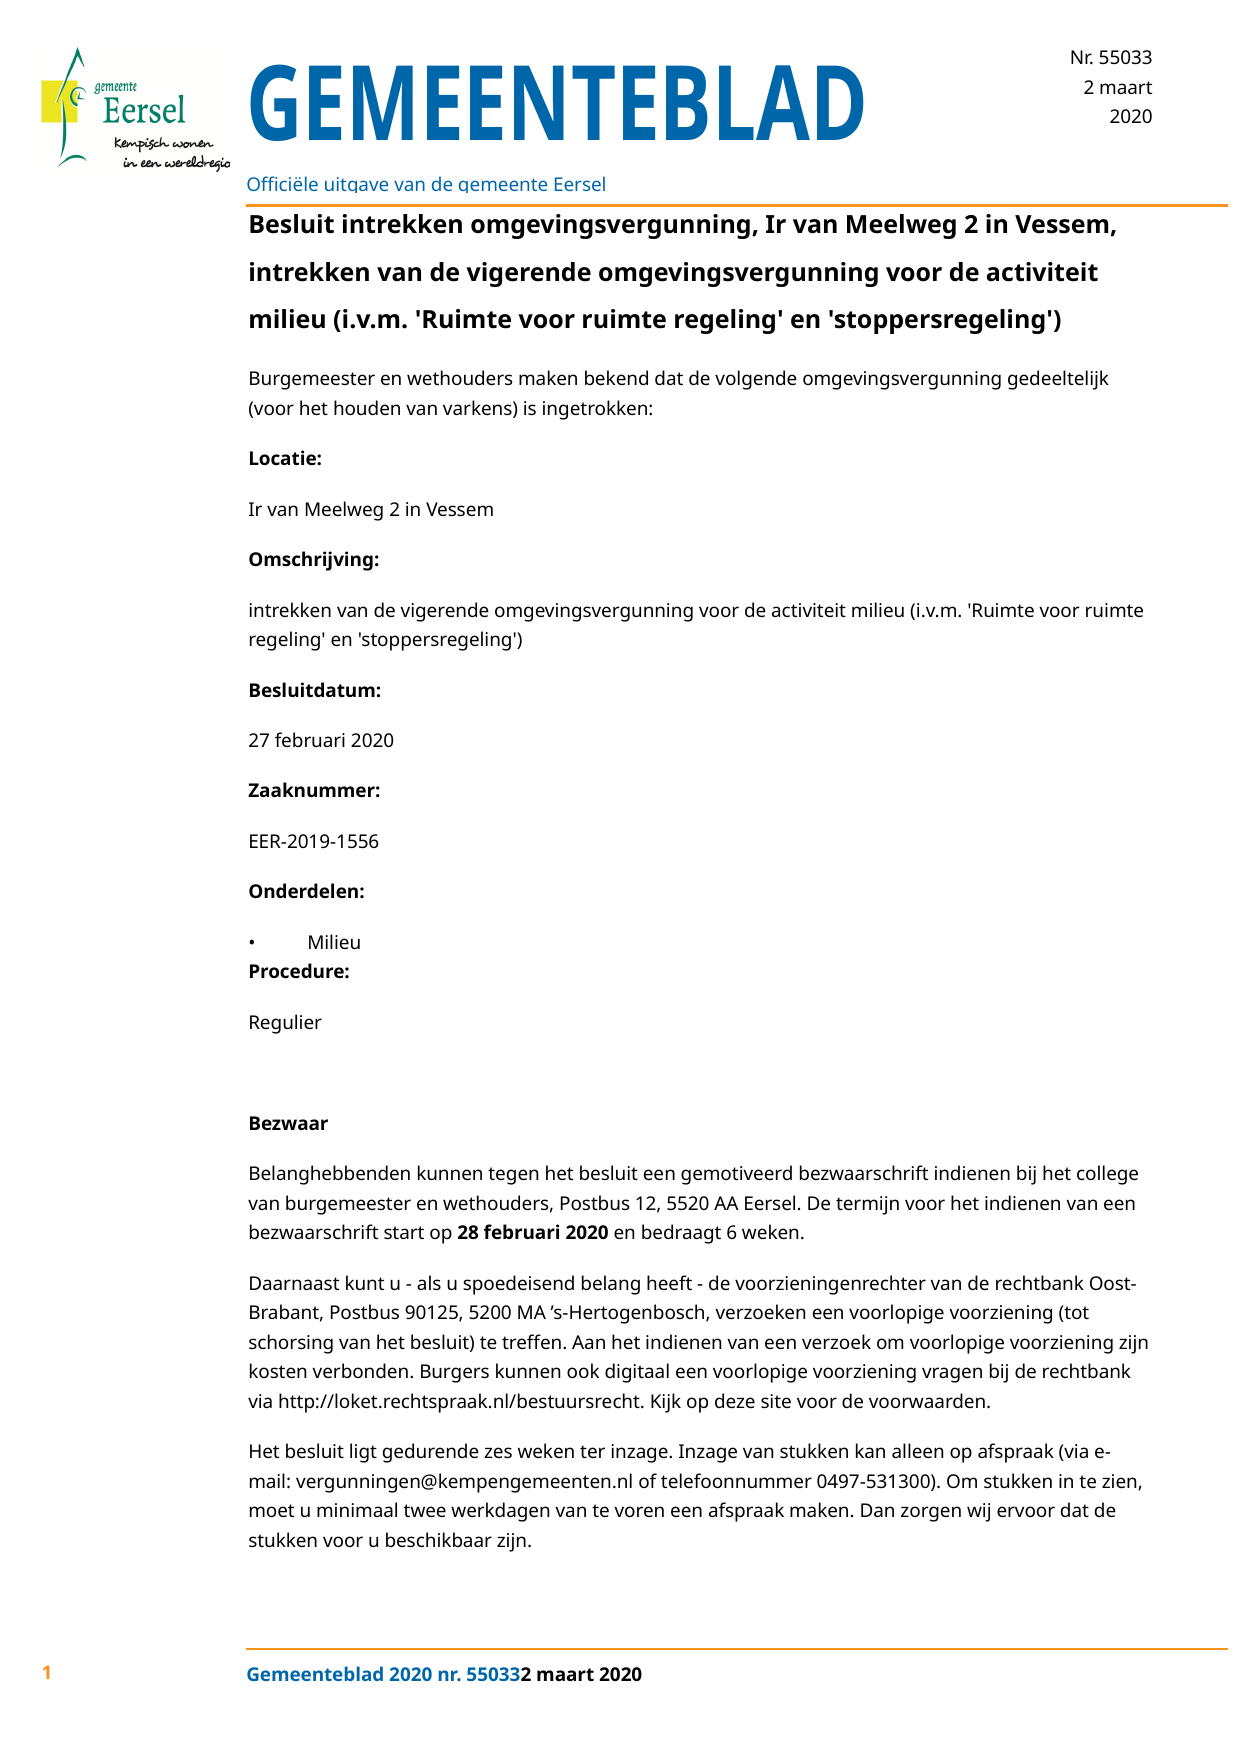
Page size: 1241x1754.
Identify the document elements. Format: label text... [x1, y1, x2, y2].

text intrekken van de vigerende omgevingsvergunning voor de activiteit milieu (i.v.m. 'Ruimte voor ruimte regeling' en 'stoppersregeling') [248, 597, 1152, 652]
text EER-2019-1556 [248, 828, 1152, 854]
text Daarnaast kunt u - als u spoedeisend belang heeft - de voorzieningenrechter van de rechtbank Oost-Brabant, Postbus 90125, 5200 MA ’s-Hertogenbosch, verzoeken een voorlopige voorziening (tot schorsing van het besluit) te treffen. Aan het indienen van een verzoek om voorlopige voorziening zijn kosten verbonden. Burgers kunnen ook digitaal een voorlopige voorziening vragen bij de rechtbank via http://loket.rechtspraak.nl/bestuursrecht. Kijk op deze site voor de voorwaarden. [248, 1270, 1152, 1414]
list Milieu [248, 929, 1152, 954]
text Bezwaar [248, 1110, 1152, 1135]
text Zaaknummer: [248, 778, 1152, 803]
text Het besluit ligt gedurende zes weken ter inzage. Inzage van stukken kan alleen op afspraak (via e-mail: vergunningen@kempengemeenten.nl of telefoonnummer 0497-531300). Om stukken in te zien, moet u minimaal twee werkdagen van te voren een afspraak maken. Dan zorgen wij ervoor dat de stukken voor u beschikbaar zijn. [248, 1438, 1152, 1553]
text Besluit intrekken omgevingsvergunning, Ir van Meelweg 2 in Vessem, intrekken van de vigerende omgevingsvergunning voor de activiteit milieu (i.v.m. 'Ruimte voor ruimte regeling' en 'stoppersregeling') [248, 207, 1152, 336]
text Burgemeester en wethouders maken bekend dat de volgende omgevingsvergunning gedeeltelijk (voor het houden van varkens) is ingetrokken: [248, 366, 1152, 421]
text 27 februari 2020 [248, 727, 1152, 753]
text Procedure: [248, 958, 1152, 984]
text Locatie: [248, 446, 1152, 471]
text Ir van Meelweg 2 in Vessem [248, 496, 1152, 522]
text Onderdelen: [248, 878, 1152, 904]
picture [41, 47, 231, 172]
text Regulier [248, 1009, 1152, 1034]
text Belanghebbenden kunnen tegen het besluit een gemotiveerd bezwaarschrift indienen bij het college van burgemeester en wethouders, Postbus 12, 5520 AA Eersel. De termijn voor het indienen van een bezwaarschrift start op 28 februari 2020 en bedraagt 6 weken. [248, 1160, 1152, 1245]
text Besluitdatum: [248, 677, 1152, 702]
text Omschrijving: [248, 546, 1152, 572]
